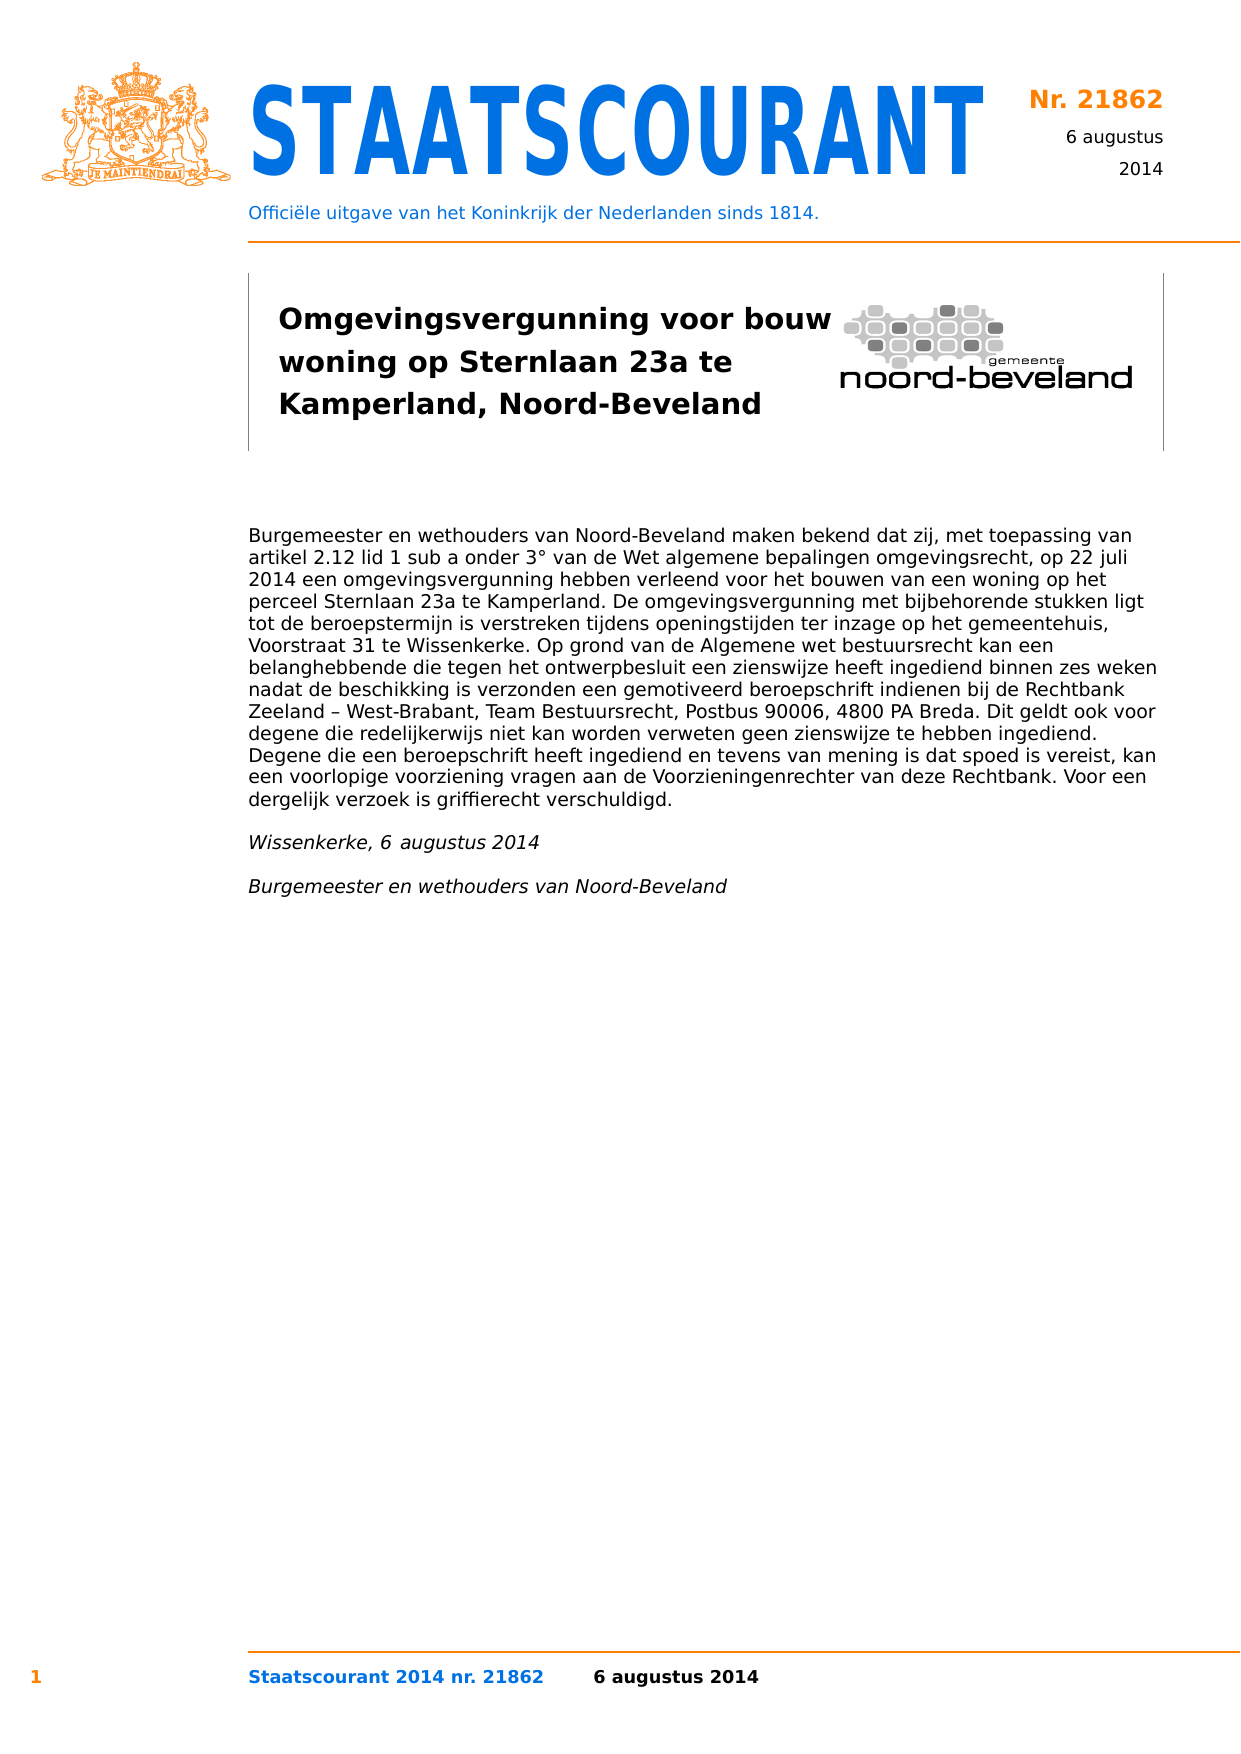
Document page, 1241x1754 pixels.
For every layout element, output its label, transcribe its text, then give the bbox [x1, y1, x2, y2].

table_header STAATSCOURANT [248, 62, 998, 203]
subtitle Omgevingsvergunning voor bouw woning op Sternlaan 23a te Kamperland, Noord-Beveland [249, 273, 1163, 451]
text Burgemeester en wethouders van Noord-Beveland maken bekend dat zij, met toepassing van artikel 2.12 lid 1 sub a onder 3° van de Wet algemene bepalingen omgevingsrecht, op 22 juli 2014 een omgevingsvergunning hebben verleend voor het bouwen van een woning op het perceel Sternlaan 23a te Kamperland. De omgevingsvergunning met bijbehorende stukken ligt tot de beroepstermijn is verstreken tijdens openingstijden ter inzage op het gemeentehuis, Voorstraat 31 te Wissenkerke. Op grond van de Algemene wet bestuursrecht kan een belanghebbende die tegen het ontwerpbesluit een zienswijze heeft ingediend binnen zes weken nadat de beschikking is verzonden een gemotiveerd beroepschrift indienen bij de Rechtbank Zeeland – West-Brabant, Team Bestuursrecht, Postbus 90006, 4800 PA Breda. Dit geldt ook voor degene die redelijkerwijs niet kan worden verweten geen zienswijze te hebben ingediend. Degene die een beroepschrift heeft ingediend en tevens van mening is dat spoed is vereist, kan een voorlopige voorziening vragen aan de Voorzieningenrechter van deze Rechtbank. Voor een dergelijk verzoek is griffierecht verschuldigd. [248, 525, 1163, 810]
table_cell 2014 [998, 153, 1240, 203]
text Wissenkerke, 6 augustus 2014 [248, 832, 1163, 854]
table_cell Officiële uitgave van het Koninkrijk der Nederlanden sinds 1814. [248, 203, 1240, 241]
picture [838, 302, 1134, 391]
text Burgemeester en wethouders van Noord-Beveland [248, 876, 1163, 898]
table_header [25, 62, 248, 241]
table_cell 6 augustus [998, 121, 1240, 153]
table_header Nr. 21862 [998, 62, 1240, 121]
picture [41, 62, 231, 186]
